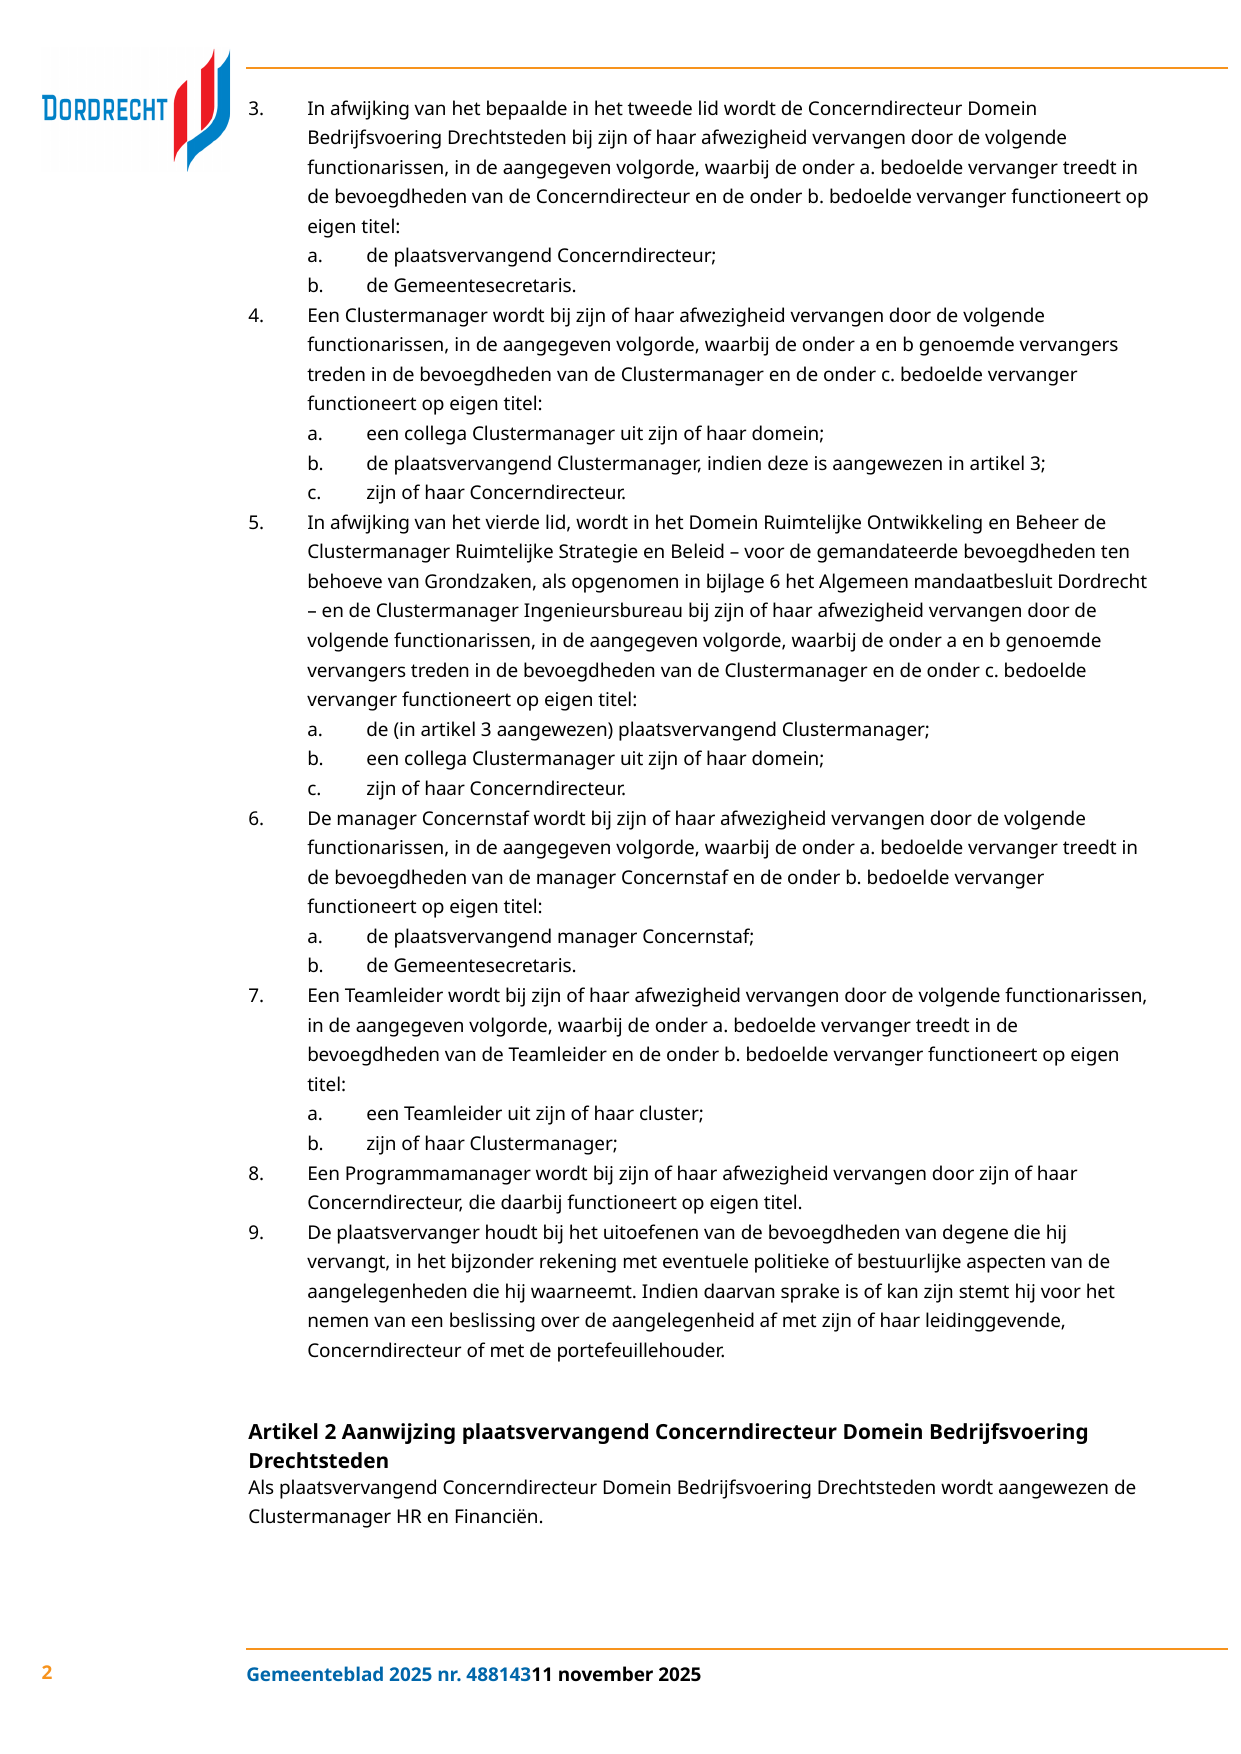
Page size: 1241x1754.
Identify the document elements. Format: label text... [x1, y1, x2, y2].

text Als plaatsvervangend Concerndirecteur Domein Bedrijfsvoering Drechtsteden wordt aangewezen de Clustermanager HR en Financiën. [248, 1474, 1152, 1529]
list de plaatsvervangend Clustermanager, indien deze is aangewezen in artikel 3; [307, 450, 1152, 476]
list een collega Clustermanager uit zijn of haar domein; [307, 746, 1152, 771]
list zijn of haar Concerndirecteur. [307, 479, 1152, 505]
list Een Teamleider wordt bij zijn of haar afwezigheid vervangen door de volgende functionarissen, in de aangegeven volgorde, waarbij de onder a. bedoelde vervanger treedt in de bevoegdheden van de Teamleider en de onder b. bedoelde vervanger functioneert op eigen titel: [248, 982, 1152, 1097]
list De plaatsvervanger houdt bij het uitoefenen van de bevoegdheden van degene die hij vervangt, in het bijzonder rekening met eventuele politieke of bestuurlijke aspecten van de aangelegenheden die hij waarneemt. Indien daarvan sprake is of kan zijn stemt hij voor het nemen van een beslissing over de aangelegenheid af met zijn of haar leidinggevende, Concerndirecteur of met de portefeuillehouder. [248, 1219, 1152, 1363]
picture [41, 47, 231, 172]
list Een Programmamanager wordt bij zijn of haar afwezigheid vervangen door zijn of haar Concerndirecteur, die daarbij functioneert op eigen titel. [248, 1160, 1152, 1215]
list de (in artikel 3 aangewezen) plaatsvervangend Clustermanager; [307, 716, 1152, 742]
text Artikel 2 Aanwijzing plaatsvervangend Concerndirecteur Domein Bedrijfsvoering Drechtsteden [248, 1417, 1152, 1474]
list de plaatsvervangend manager Concernstaf; [307, 923, 1152, 949]
list de Gemeentesecretaris. [307, 953, 1152, 978]
list de Gemeentesecretaris. [307, 272, 1152, 298]
list In afwijking van het vierde lid, wordt in het Domein Ruimtelijke Ontwikkeling en Beheer de Clustermanager Ruimtelijke Strategie en Beleid – voor de gemandateerde bevoegdheden ten behoeve van Grondzaken, als opgenomen in bijlage 6 het Algemeen mandaatbesluit Dordrecht – en de Clustermanager Ingenieursbureau bij zijn of haar afwezigheid vervangen door de volgende functionarissen, in de aangegeven volgorde, waarbij de onder a en b genoemde vervangers treden in de bevoegdheden van de Clustermanager en de onder c. bedoelde vervanger functioneert op eigen titel: [248, 509, 1152, 712]
list een collega Clustermanager uit zijn of haar domein; [307, 420, 1152, 446]
list een Teamleider uit zijn of haar cluster; [307, 1101, 1152, 1126]
list De manager Concernstaf wordt bij zijn of haar afwezigheid vervangen door de volgende functionarissen, in de aangegeven volgorde, waarbij de onder a. bedoelde vervanger treedt in de bevoegdheden van de manager Concernstaf en de onder b. bedoelde vervanger functioneert op eigen titel: [248, 805, 1152, 919]
list zijn of haar Clustermanager; [307, 1130, 1152, 1156]
list zijn of haar Concerndirecteur. [307, 775, 1152, 801]
list de plaatsvervangend Concerndirecteur; [307, 243, 1152, 268]
list In afwijking van het bepaalde in het tweede lid wordt de Concerndirecteur Domein Bedrijfsvoering Drechtsteden bij zijn of haar afwezigheid vervangen door de volgende functionarissen, in de aangegeven volgorde, waarbij de onder a. bedoelde vervanger treedt in de bevoegdheden van de Concerndirecteur en de onder b. bedoelde vervanger functioneert op eigen titel: [248, 95, 1152, 239]
list Een Clustermanager wordt bij zijn of haar afwezigheid vervangen door de volgende functionarissen, in de aangegeven volgorde, waarbij de onder a en b genoemde vervangers treden in de bevoegdheden van de Clustermanager en de onder c. bedoelde vervanger functioneert op eigen titel: [248, 302, 1152, 416]
